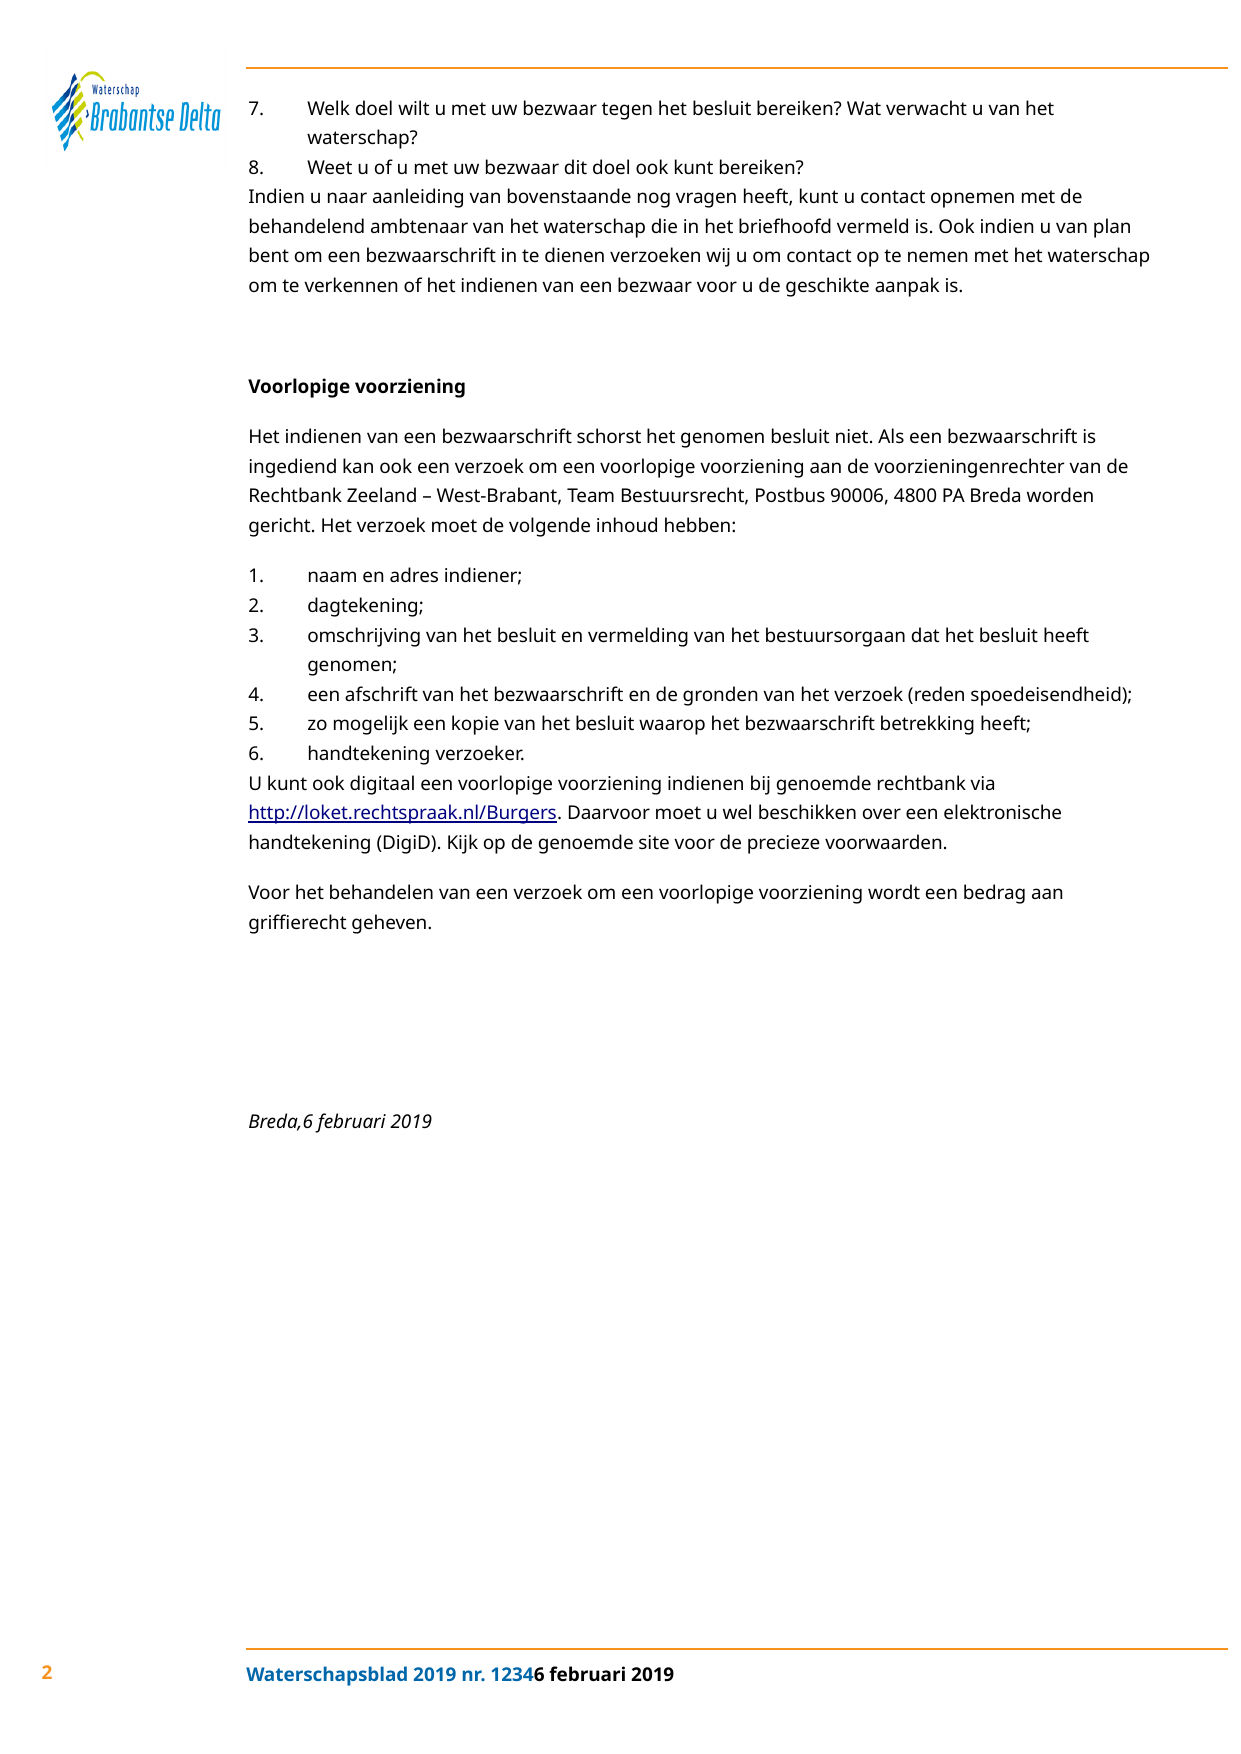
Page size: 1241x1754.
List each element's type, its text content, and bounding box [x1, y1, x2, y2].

text Indien u naar aanleiding van bovenstaande nog vragen heeft, kunt u contact opnemen met de behandelend ambtenaar van het waterschap die in het briefhoofd vermeld is. Ook indien u van plan bent om een bezwaarschrift in te dienen verzoeken wij u om contact op te nemen met het waterschap om te verkennen of het indienen van een bezwaar voor u de geschikte aanpak is. [248, 183, 1152, 298]
text U kunt ook digitaal een voorlopige voorziening indienen bij genoemde rechtbank via http://loket.rechtspraak.nl/Burgers. Daarvoor moet u wel beschikken over een elektronische handtekening (DigiD). Kijk op de genoemde site voor de precieze voorwaarden. [248, 770, 1152, 855]
list Welk doel wilt u met uw bezwaar tegen het besluit bereiken? Wat verwacht u van het waterschap? [248, 95, 1152, 150]
list zo mogelijk een kopie van het besluit waarop het bezwaarschrift betrekking heeft; [248, 711, 1152, 736]
list omschrijving van het besluit en vermelding van het bestuursorgaan dat het besluit heeft genomen; [248, 622, 1152, 677]
list dagtekening; [248, 592, 1152, 618]
text Het indienen van een bezwaarschrift schorst het genomen besluit niet. Als een bezwaarschrift is ingediend kan ook een verzoek om een voorlopige voorziening aan de voorzieningenrechter van de Rechtbank Zeeland – West-Brabant, Team Bestuursrecht, Postbus 90006, 4800 PA Breda worden gericht. Het verzoek moet de volgende inhoud hebben: [248, 423, 1152, 538]
list handtekening verzoeker. [248, 740, 1152, 766]
list Weet u of u met uw bezwaar dit doel ook kunt bereiken? [248, 154, 1152, 180]
list naam en adres indiener; [248, 563, 1152, 588]
text Voorlopige voorziening [248, 373, 1152, 399]
picture [41, 47, 231, 172]
text Voor het behandelen van een verzoek om een voorlopige voorziening wordt een bedrag aan griffierecht geheven. [248, 879, 1152, 935]
text Breda,6 februari 2019 [248, 1108, 1152, 1134]
list een afschrift van het bezwaarschrift en de gronden van het verzoek (reden spoedeisendheid); [248, 681, 1152, 707]
